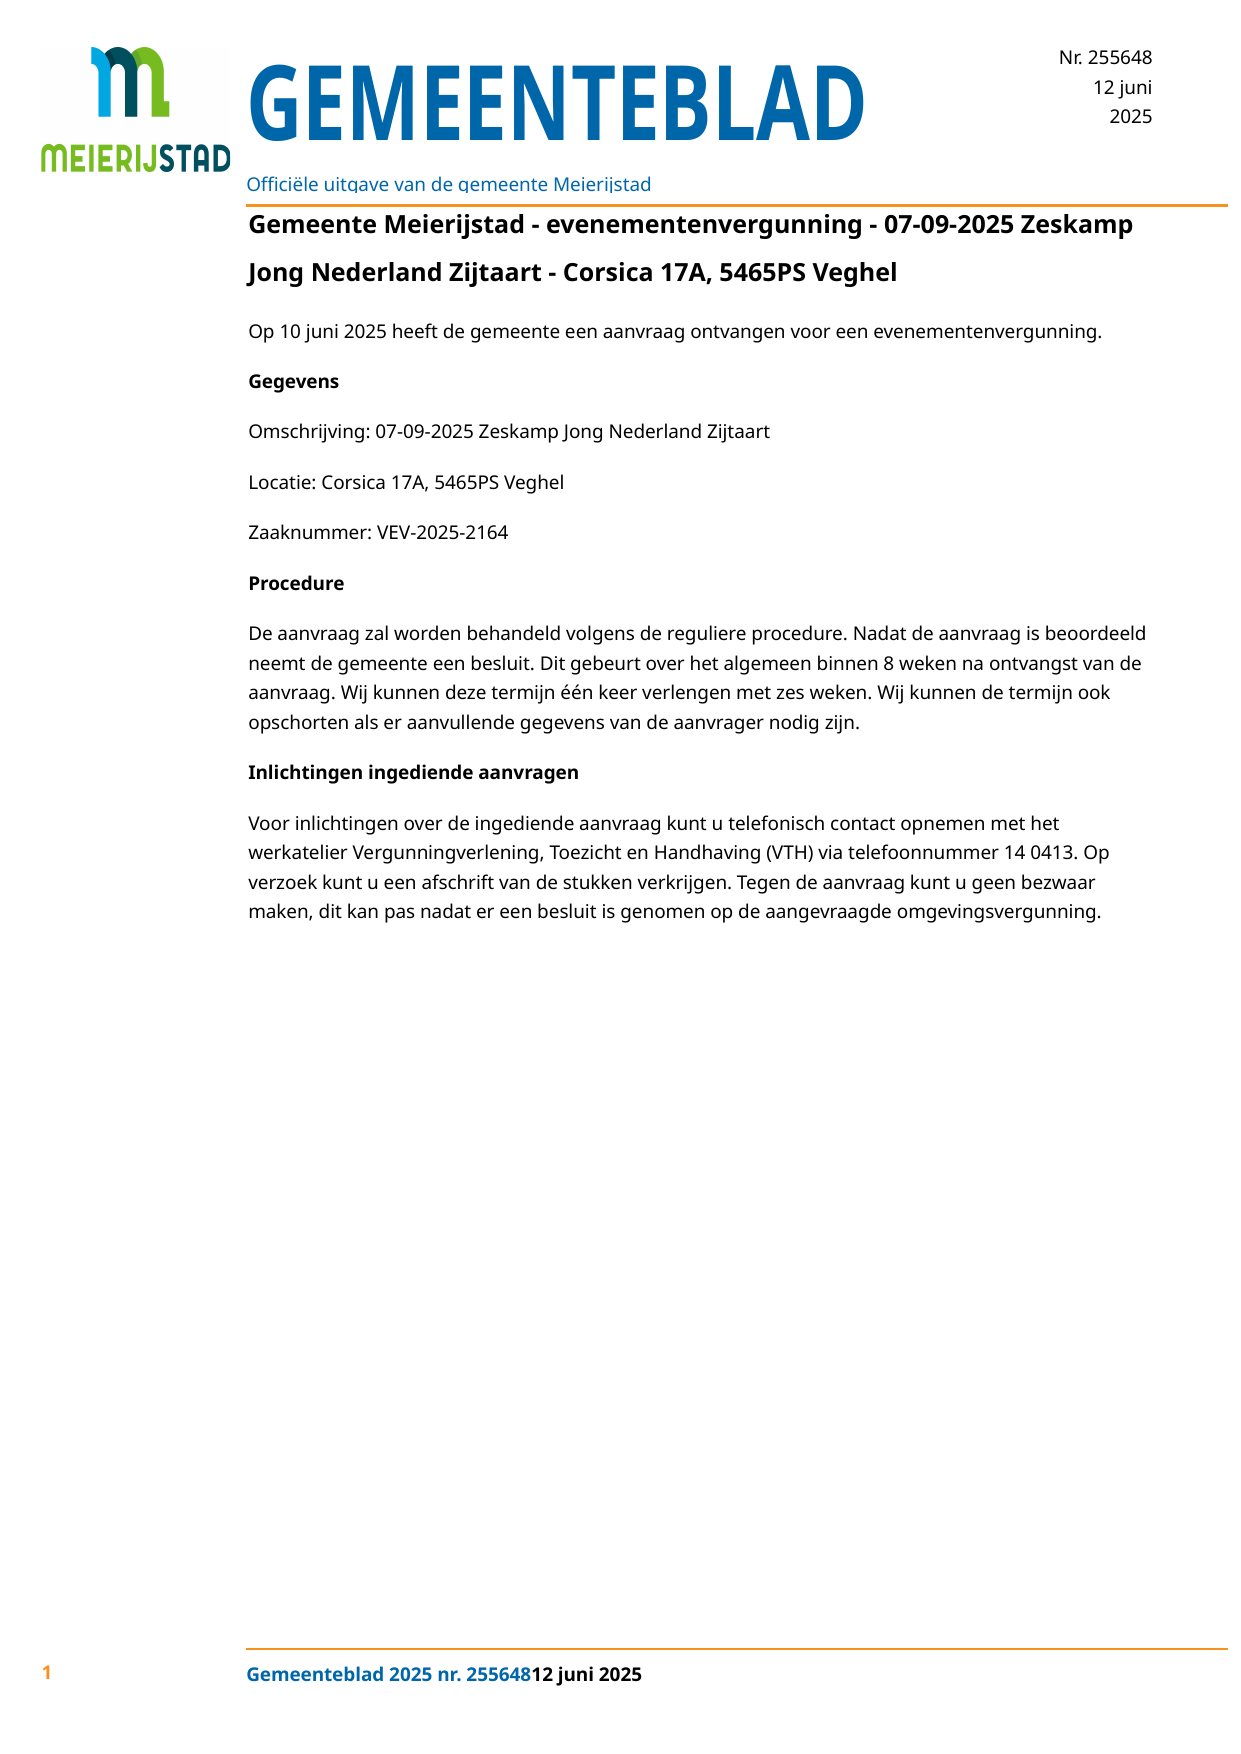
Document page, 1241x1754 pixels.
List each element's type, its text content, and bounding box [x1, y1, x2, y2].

text Locatie: Corsica 17A, 5465PS Veghel [248, 469, 1152, 495]
text Op 10 juni 2025 heeft de gemeente een aanvraag ontvangen voor een evenementenvergunning. [248, 318, 1152, 344]
picture [41, 47, 231, 172]
text Procedure [248, 570, 1152, 596]
text Gemeente Meierijstad - evenementenvergunning - 07-09-2025 Zeskamp Jong Nederland Zijtaart - Corsica 17A, 5465PS Veghel [248, 207, 1152, 288]
text Omschrijving: 07-09-2025 Zeskamp Jong Nederland Zijtaart [248, 419, 1152, 444]
text De aanvraag zal worden behandeld volgens de reguliere procedure. Nadat de aanvraag is beoordeeld neemt de gemeente een besluit. Dit gebeurt over het algemeen binnen 8 weken na ontvangst van de aanvraag. Wij kunnen deze termijn één keer verlengen met zes weken. Wij kunnen de termijn ook opschorten als er aanvullende gegevens van de aanvrager nodig zijn. [248, 620, 1152, 735]
text Voor inlichtingen over de ingediende aanvraag kunt u telefonisch contact opnemen met het werkatelier Vergunningverlening, Toezicht en Handhaving (VTH) via telefoonnummer 14 0413. Op verzoek kunt u een afschrift van de stukken verkrijgen. Tegen de aanvraag kunt u geen bezwaar maken, dit kan pas nadat er een besluit is genomen op de aangevraagde omgevingsvergunning. [248, 810, 1152, 924]
text Gegevens [248, 368, 1152, 394]
text Zaaknummer: VEV-2025-2164 [248, 519, 1152, 545]
text Inlichtingen ingediende aanvragen [248, 759, 1152, 785]
